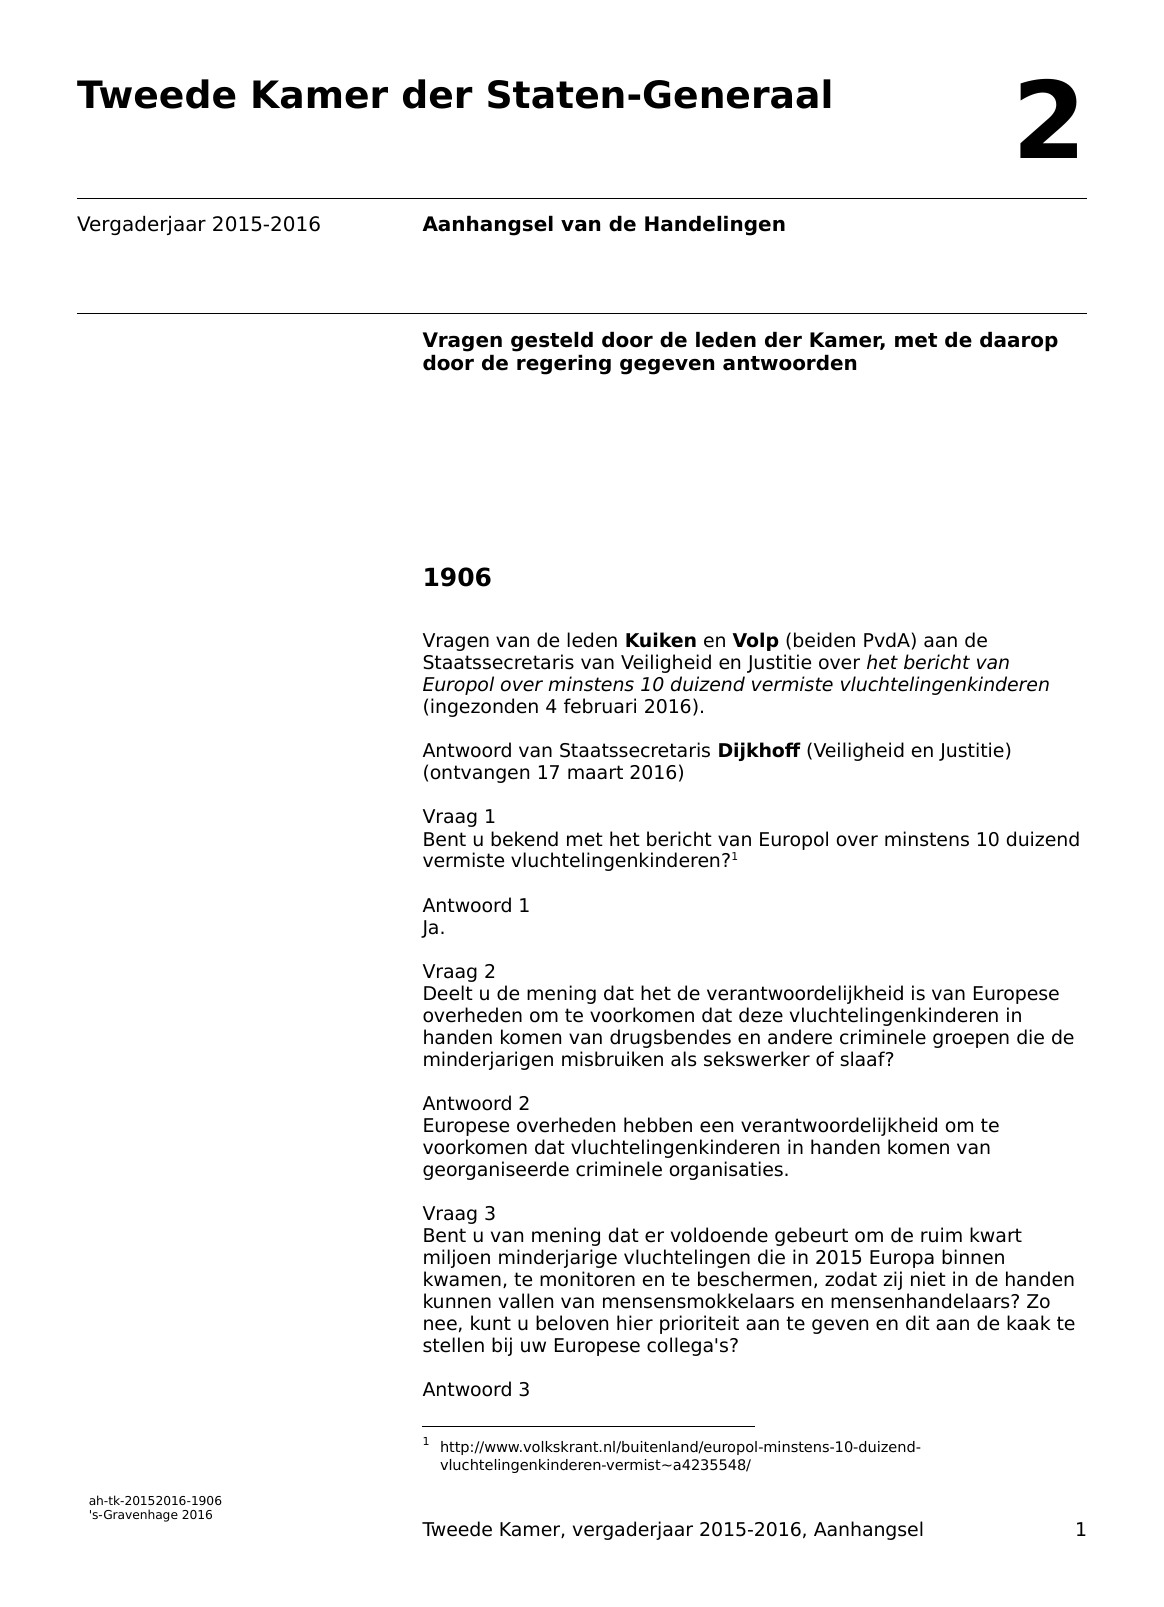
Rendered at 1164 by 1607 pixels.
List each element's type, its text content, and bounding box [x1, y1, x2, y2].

text Antwoord 1 [422, 894, 1087, 917]
text Vraag 2 [422, 961, 1087, 983]
text Antwoord van Staatssecretaris Dijkhoff (Veiligheid en Justitie) (ontvangen 17 maart 2016) [422, 740, 1087, 784]
text Bent u van mening dat er voldoende gebeurt om de ruim kwart miljoen minderjarige vluchtelingen die in 2015 Europa binnen kwamen, te monitoren en te beschermen, zodat zij niet in de handen kunnen vallen van mensensmokkelaars en mensenhandelaars? Zo nee, kunt u beloven hier prioriteit aan te geven en dit aan de kaak te stellen bij uw Europese collega's? [422, 1225, 1087, 1357]
table_cell Vragen gesteld door de leden der Kamer, met de daarop door de regering gegeven antwoorden [422, 314, 1087, 375]
text 's-Gravenhage 2016 [88, 1508, 323, 1522]
text 1906 [422, 563, 1087, 592]
text Ja. [422, 917, 1087, 938]
table_cell Vergaderjaar 2015-2016 [77, 199, 422, 313]
text Vraag 3 [422, 1203, 1087, 1225]
text Bent u bekend met het bericht van Europol over minstens 10 duizend vermiste vluchtelingenkinderen? [422, 828, 1087, 872]
table_cell Aanhangsel van de Handelingen [422, 199, 1087, 313]
text Vragen van de leden Kuiken en Volp (beiden PvdA) aan de Staatssecretaris van Veiligheid en Justitie over het bericht van Europol over minstens 10 duizend vermiste vluchtelingenkinderen (ingezonden 4 februari 2016). [422, 630, 1087, 718]
table_header 2 [886, 59, 1087, 198]
text Antwoord 2 [422, 1093, 1087, 1115]
text ah-tk-20152016-1906 [88, 1494, 323, 1508]
text Antwoord 3 [422, 1379, 1087, 1401]
text Vraag 1 [422, 806, 1087, 828]
table_header Tweede Kamer der Staten-Generaal [77, 59, 886, 198]
text http://www.volkskrant.nl/buitenland/europol-minstens-10-duizend-vluchtelingenkinderen-vermist~a4235548/ [422, 1435, 1087, 1474]
text Deelt u de mening dat het de verantwoordelijkheid is van Europese overheden om te voorkomen dat deze vluchtelingenkinderen in handen komen van drugsbendes en andere criminele groepen die de minderjarigen misbruiken als sekswerker of slaaf? [422, 983, 1087, 1071]
table_cell [77, 314, 422, 375]
text Europese overheden hebben een verantwoordelijkheid om te voorkomen dat vluchtelingenkinderen in handen komen van georganiseerde criminele organisaties. [422, 1115, 1087, 1181]
